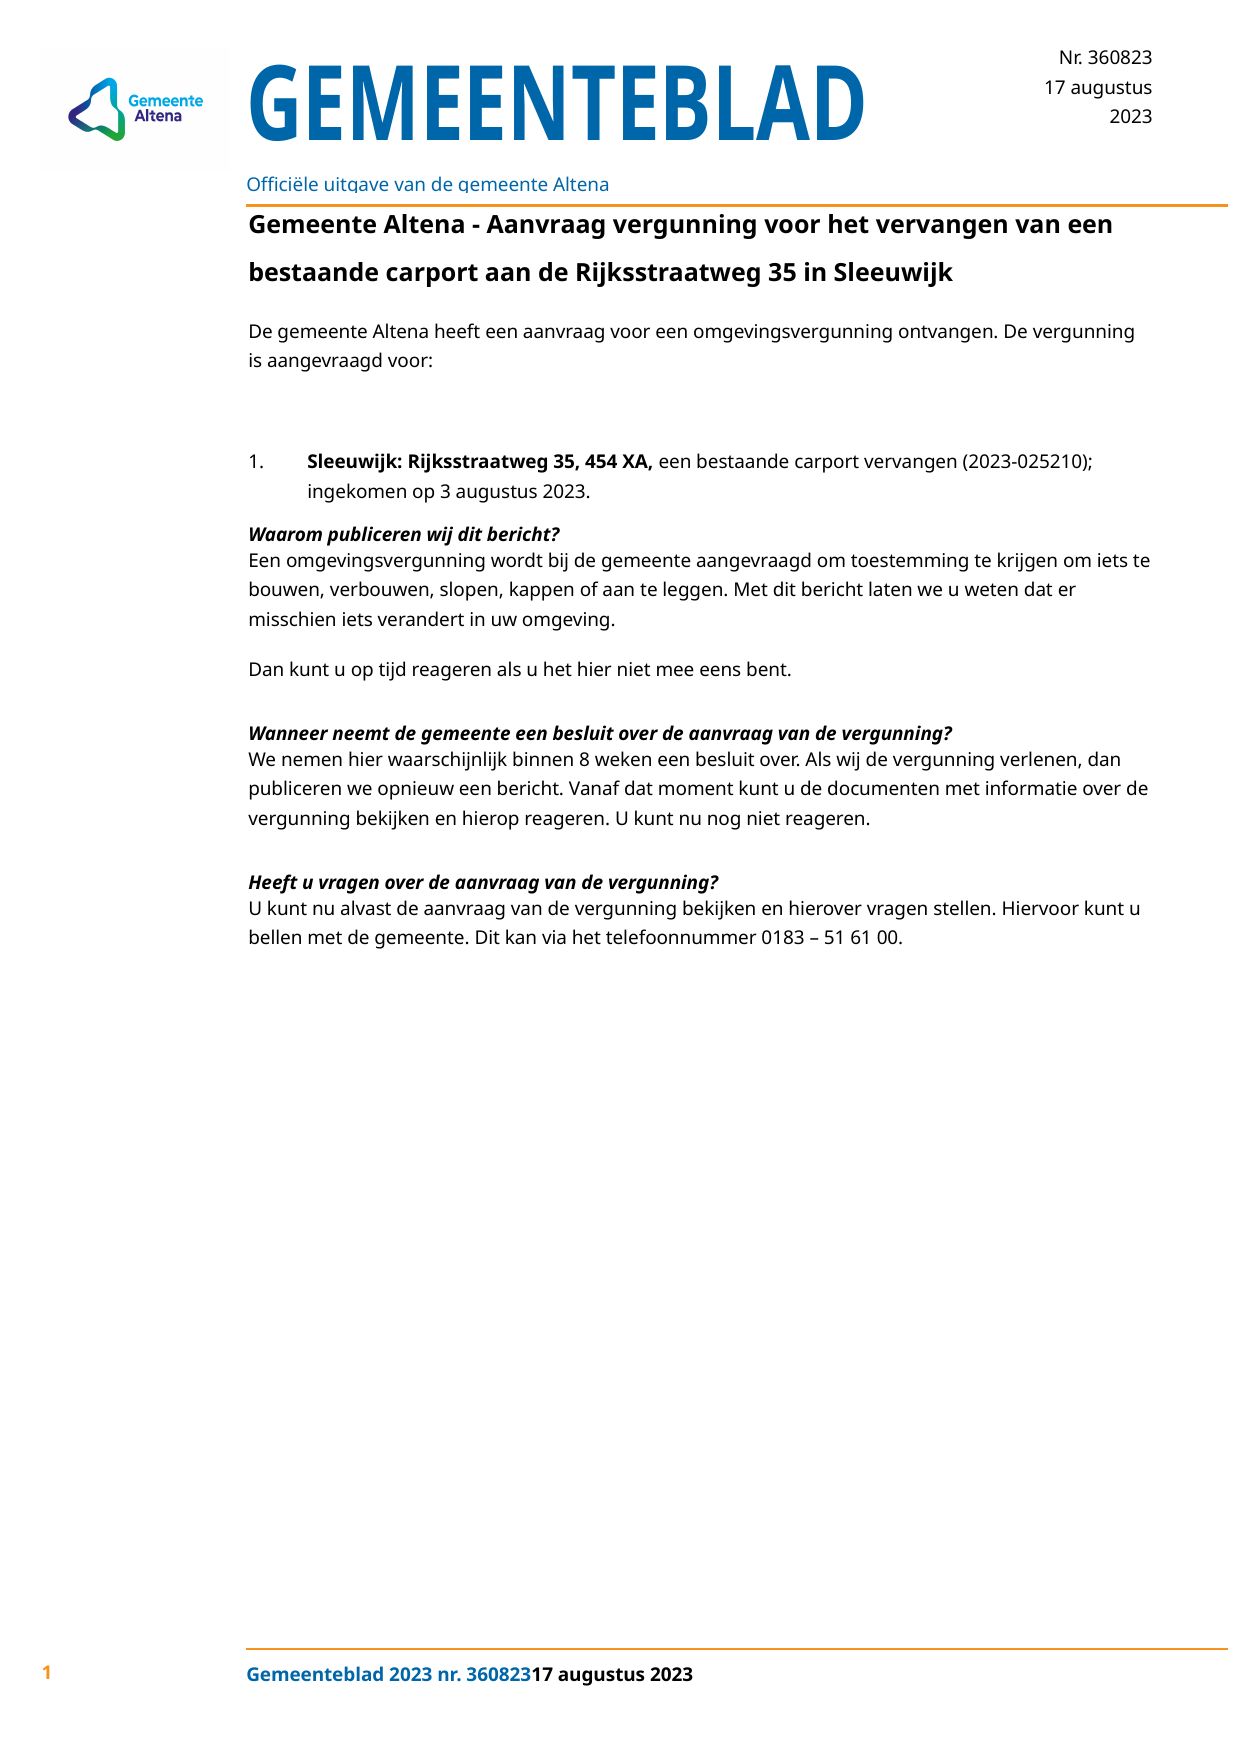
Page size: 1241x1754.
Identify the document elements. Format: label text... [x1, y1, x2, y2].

text Dan kunt u op tijd reageren als u het hier niet mee eens bent. [248, 656, 1152, 682]
text Wanneer neemt de gemeente een besluit over de aanvraag van de vergunning? [248, 720, 1152, 746]
text Gemeente Altena - Aanvraag vergunning voor het vervangen van een bestaande carport aan de Rijksstraatweg 35 in Sleeuwijk [248, 207, 1152, 288]
text Een omgevingsvergunning wordt bij de gemeente aangevraagd om toestemming te krijgen om iets te bouwen, verbouwen, slopen, kappen of aan te leggen. Met dit bericht laten we u weten dat er misschien iets verandert in uw omgeving. [248, 547, 1152, 632]
text Heeft u vragen over de aanvraag van de vergunning? [248, 869, 1152, 895]
text U kunt nu alvast de aanvraag van de vergunning bekijken en hierover vragen stellen. Hiervoor kunt u bellen met de gemeente. Dit kan via het telefoonnummer 0183 – 51 61 00. [248, 895, 1152, 950]
text We nemen hier waarschijnlijk binnen 8 weken een besluit over. Als wij de vergunning verlenen, dan publiceren we opnieuw een bericht. Vanaf dat moment kunt u de documenten met informatie over de vergunning bekijken en hierop reageren. U kunt nu nog niet reageren. [248, 746, 1152, 831]
text Waarom publiceren wij dit bericht? [248, 521, 1152, 547]
text De gemeente Altena heeft een aanvraag voor een omgevingsvergunning ontvangen. De vergunning is aangevraagd voor: [248, 318, 1152, 373]
list Sleeuwijk: Rijksstraatweg 35, 454 XA, een bestaande carport vervangen (2023-025210); ingekomen op 3 augustus 2023. [248, 448, 1152, 504]
picture [41, 47, 231, 172]
